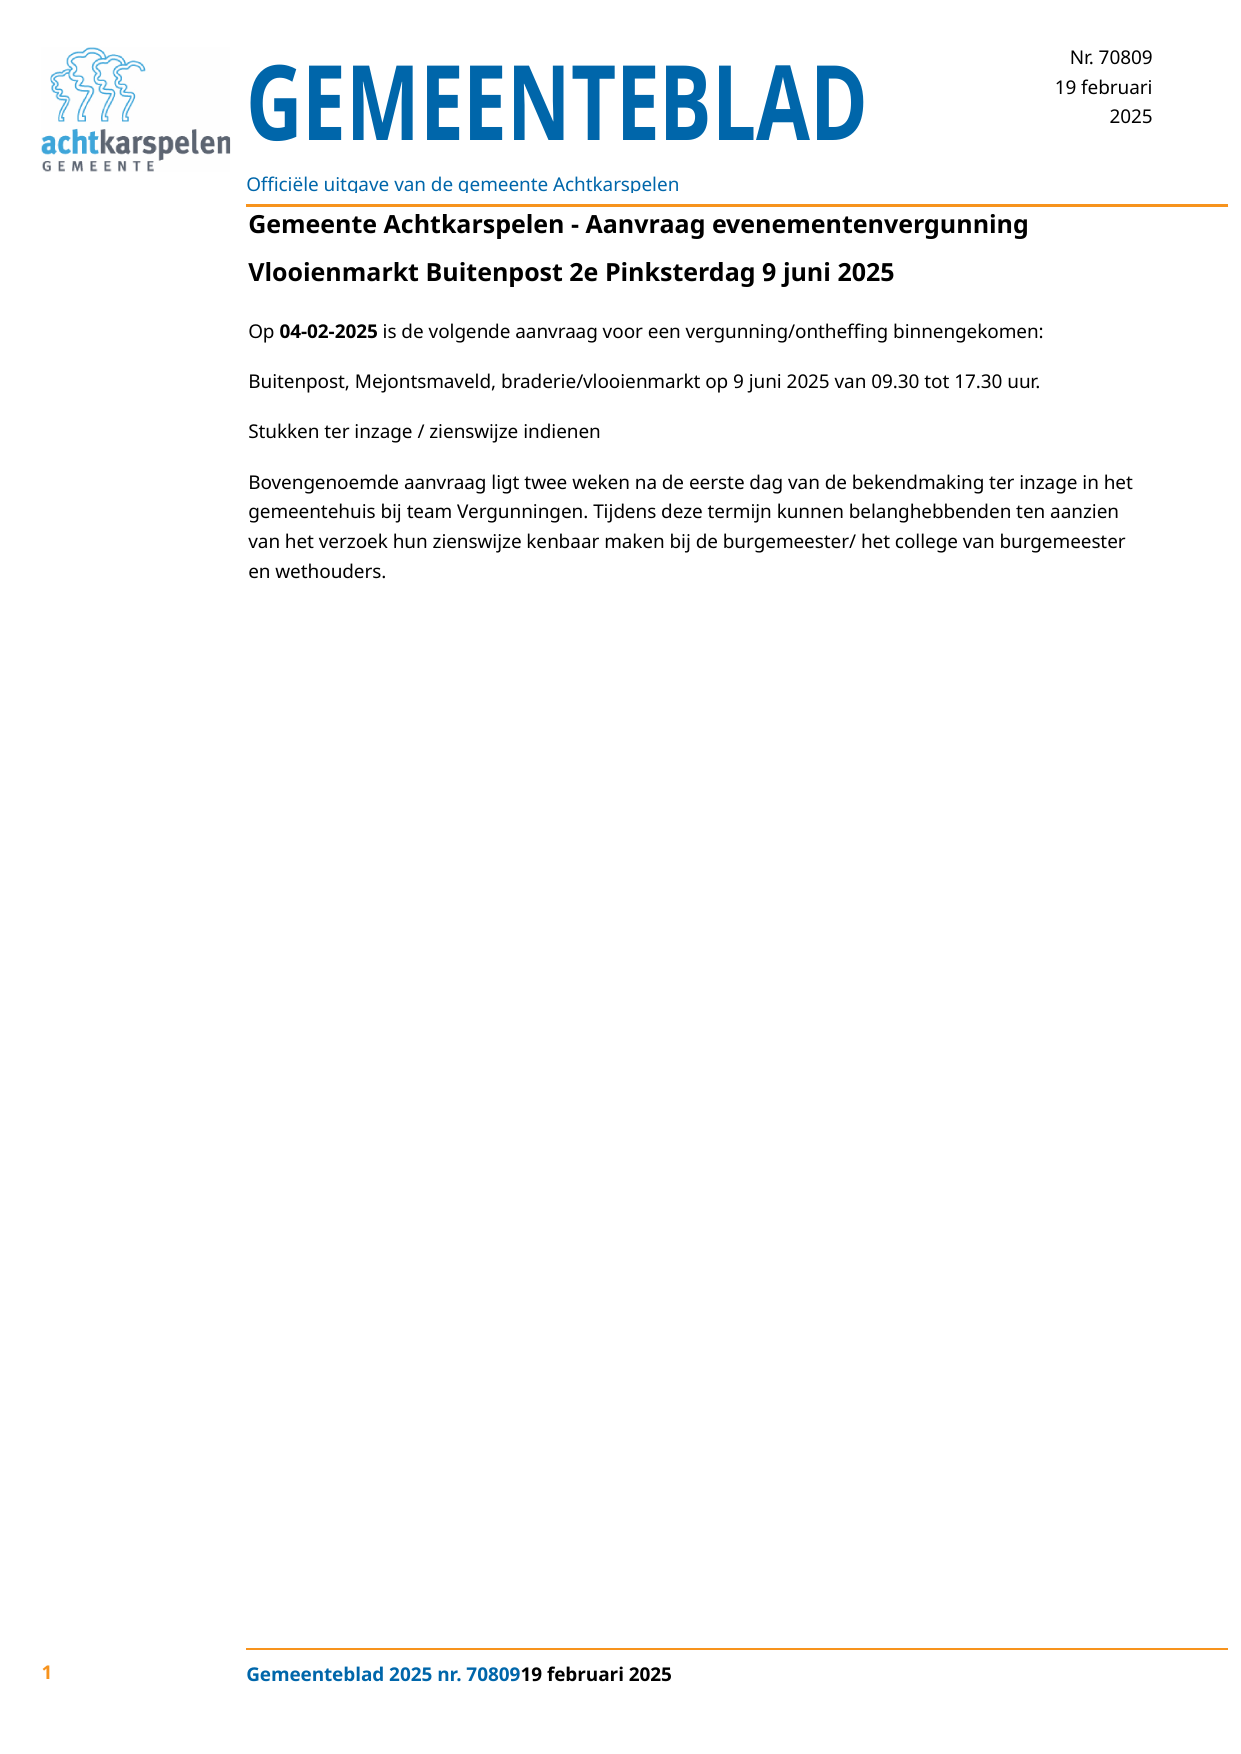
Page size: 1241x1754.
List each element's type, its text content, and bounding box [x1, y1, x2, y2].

text Bovengenoemde aanvraag ligt twee weken na de eerste dag van de bekendmaking ter inzage in het gemeentehuis bij team Vergunningen. Tijdens deze termijn kunnen belanghebbenden ten aanzien van het verzoek hun zienswijze kenbaar maken bij de burgemeester/ het college van burgemeester en wethouders. [248, 469, 1152, 584]
text Stukken ter inzage / zienswijze indienen [248, 419, 1152, 444]
picture [41, 47, 231, 172]
text Gemeente Achtkarspelen - Aanvraag evenementenvergunning Vlooienmarkt Buitenpost 2e Pinksterdag 9 juni 2025 [248, 207, 1152, 288]
text Op 04-02-2025 is de volgende aanvraag voor een vergunning/ontheffing binnengekomen: [248, 318, 1152, 344]
text Buitenpost, Mejontsmaveld, braderie/vlooienmarkt op 9 juni 2025 van 09.30 tot 17.30 uur. [248, 368, 1152, 394]
